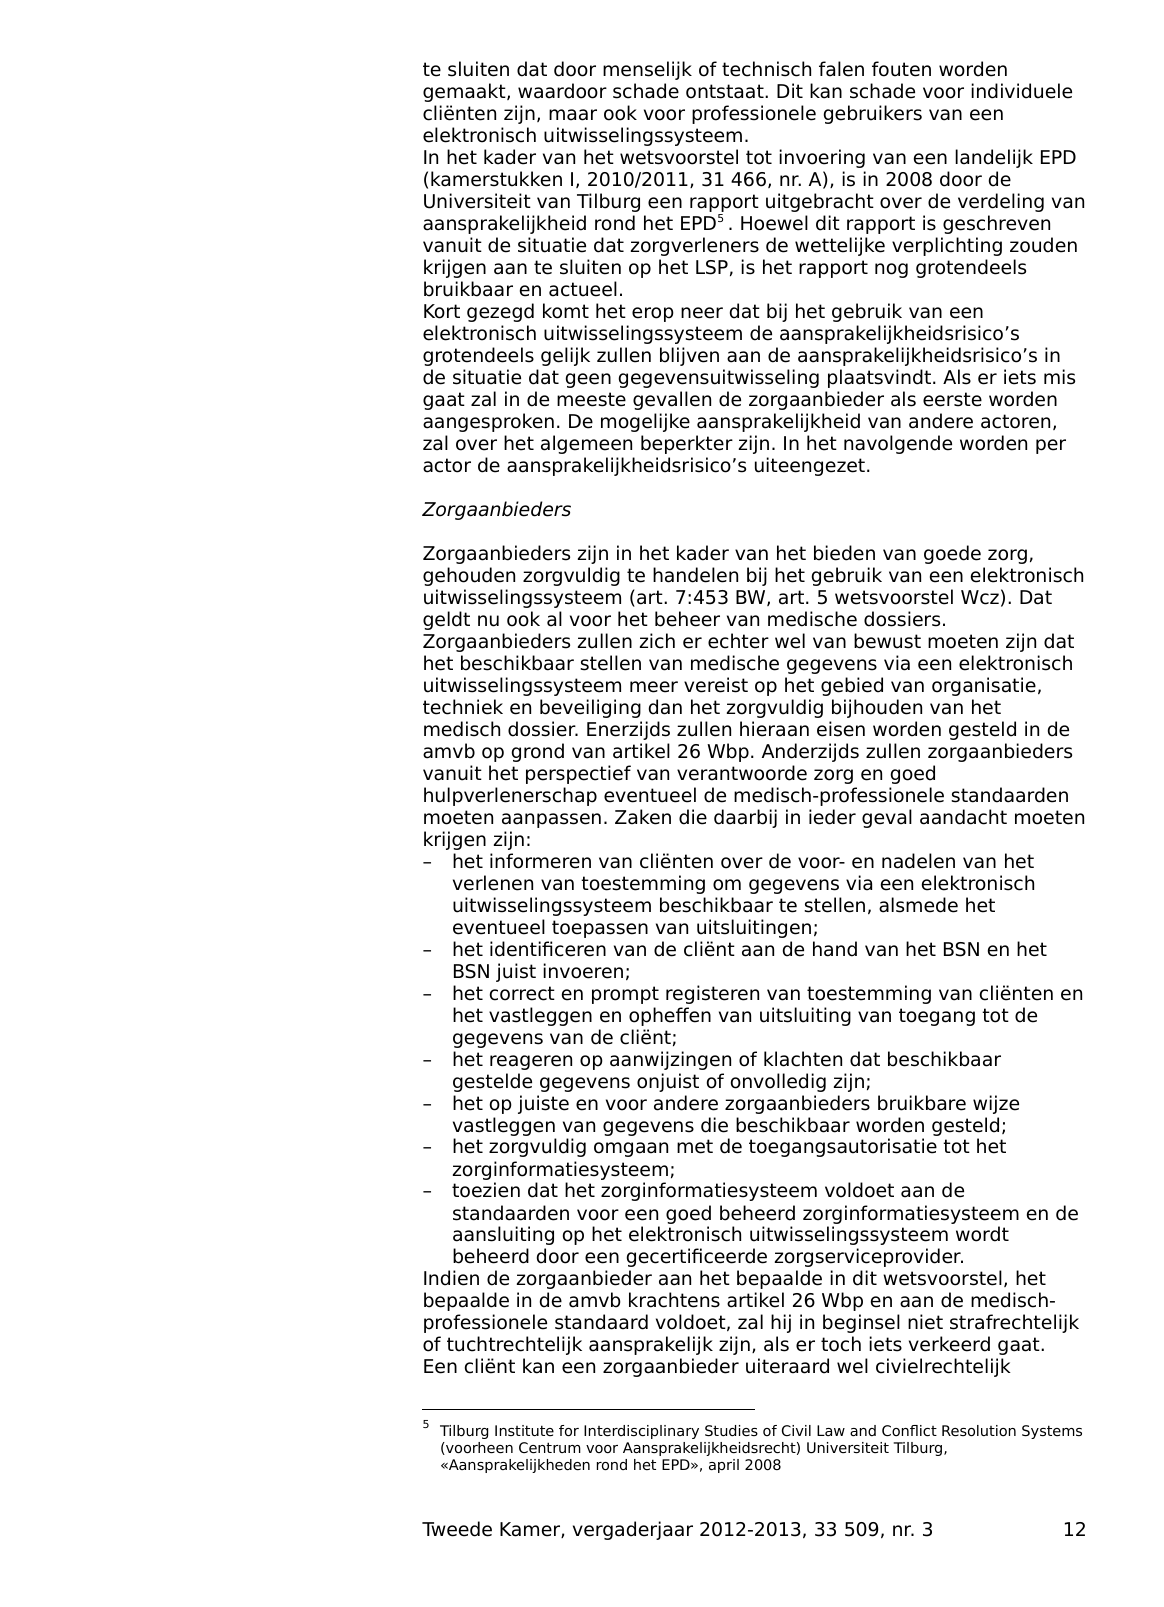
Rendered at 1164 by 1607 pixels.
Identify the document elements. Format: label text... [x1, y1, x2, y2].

text Tilburg Institute for Interdisciplinary Studies of Civil Law and Conflict Resolution Systems (voorheen Centrum voor Aansprakelijkheidsrecht) Universiteit Tilburg, «Aansprakelijkheden rond het EPD», april 2008 [422, 1418, 1087, 1474]
text – het op juiste en voor andere zorgaanbieders bruikbare wijze vastleggen van gegevens die beschikbaar worden gesteld; [422, 1092, 1087, 1136]
subtitle Zorgaanbieders [422, 499, 1087, 521]
text – het informeren van cliënten over de voor- en nadelen van het verlenen van toestemming om gegevens via een elektronisch uitwisselingssysteem beschikbaar te stellen, alsmede het eventueel toepassen van uitsluitingen; [422, 851, 1087, 939]
text – toezien dat het zorginformatiesysteem voldoet aan de standaarden voor een goed beheerd zorginformatiesysteem en de aansluiting op het elektronisch uitwisselingssysteem wordt beheerd door een gecertificeerde zorgserviceprovider. [422, 1180, 1087, 1268]
text In het kader van het wetsvoorstel tot invoering van een landelijk EPD (kamerstukken I, 2010/2011, 31 466, nr. A), is in 2008 door de Universiteit van Tilburg een rapport uitgebracht over de verdeling van aansprakelijkheid rond het EPD. Hoewel dit rapport is geschreven vanuit de situatie dat zorgverleners de wettelijke verplichting zouden krijgen aan te sluiten op het LSP, is het rapport nog grotendeels bruikbaar en actueel. [422, 147, 1087, 301]
text Indien de zorgaanbieder aan het bepaalde in dit wetsvoorstel, het bepaalde in de amvb krachtens artikel 26 Wbp en aan de medisch-professionele standaard voldoet, zal hij in beginsel niet strafrechtelijk of tuchtrechtelijk aansprakelijk zijn, als er toch iets verkeerd gaat. Een cliënt kan een zorgaanbieder uiteraard wel civielrechtelijk [422, 1268, 1087, 1378]
text – het correct en prompt registeren van toestemming van cliënten en het vastleggen en opheffen van uitsluiting van toegang tot de gegevens van de cliënt; [422, 983, 1087, 1048]
text Zorgaanbieders zijn in het kader van het bieden van goede zorg, gehouden zorgvuldig te handelen bij het gebruik van een elektronisch uitwisselingssysteem (art. 7:453 BW, art. 5 wetsvoorstel Wcz). Dat geldt nu ook al voor het beheer van medische dossiers. Zorgaanbieders zullen zich er echter wel van bewust moeten zijn dat het beschikbaar stellen van medische gegevens via een elektronisch uitwisselingssysteem meer vereist op het gebied van organisatie, techniek en beveiliging dan het zorgvuldig bijhouden van het medisch dossier. Enerzijds zullen hieraan eisen worden gesteld in de amvb op grond van artikel 26 Wbp. Anderzijds zullen zorgaanbieders vanuit het perspectief van verantwoorde zorg en goed hulpverlenerschap eventueel de medisch-professionele standaarden moeten aanpassen. Zaken die daarbij in ieder geval aandacht moeten krijgen zijn: [422, 543, 1087, 851]
text – het reageren op aanwijzingen of klachten dat beschikbaar gestelde gegevens onjuist of onvolledig zijn; [422, 1048, 1087, 1092]
text – het identificeren van de cliënt aan de hand van het BSN en het BSN juist invoeren; [422, 939, 1087, 983]
text – het zorgvuldig omgaan met de toegangsautorisatie tot het zorginformatiesysteem; [422, 1136, 1087, 1180]
text te sluiten dat door menselijk of technisch falen fouten worden gemaakt, waardoor schade ontstaat. Dit kan schade voor individuele cliënten zijn, maar ook voor professionele gebruikers van een elektronisch uitwisselingssysteem. [422, 59, 1087, 147]
text Kort gezegd komt het erop neer dat bij het gebruik van een elektronisch uitwisselingssysteem de aansprakelijkheidsrisico’s grotendeels gelijk zullen blijven aan de aansprakelijkheidsrisico’s in de situatie dat geen gegevensuitwisseling plaatsvindt. Als er iets mis gaat zal in de meeste gevallen de zorgaanbieder als eerste worden aangesproken. De mogelijke aansprakelijkheid van andere actoren, zal over het algemeen beperkter zijn. In het navolgende worden per actor de aansprakelijkheidsrisico’s uiteengezet. [422, 301, 1087, 477]
